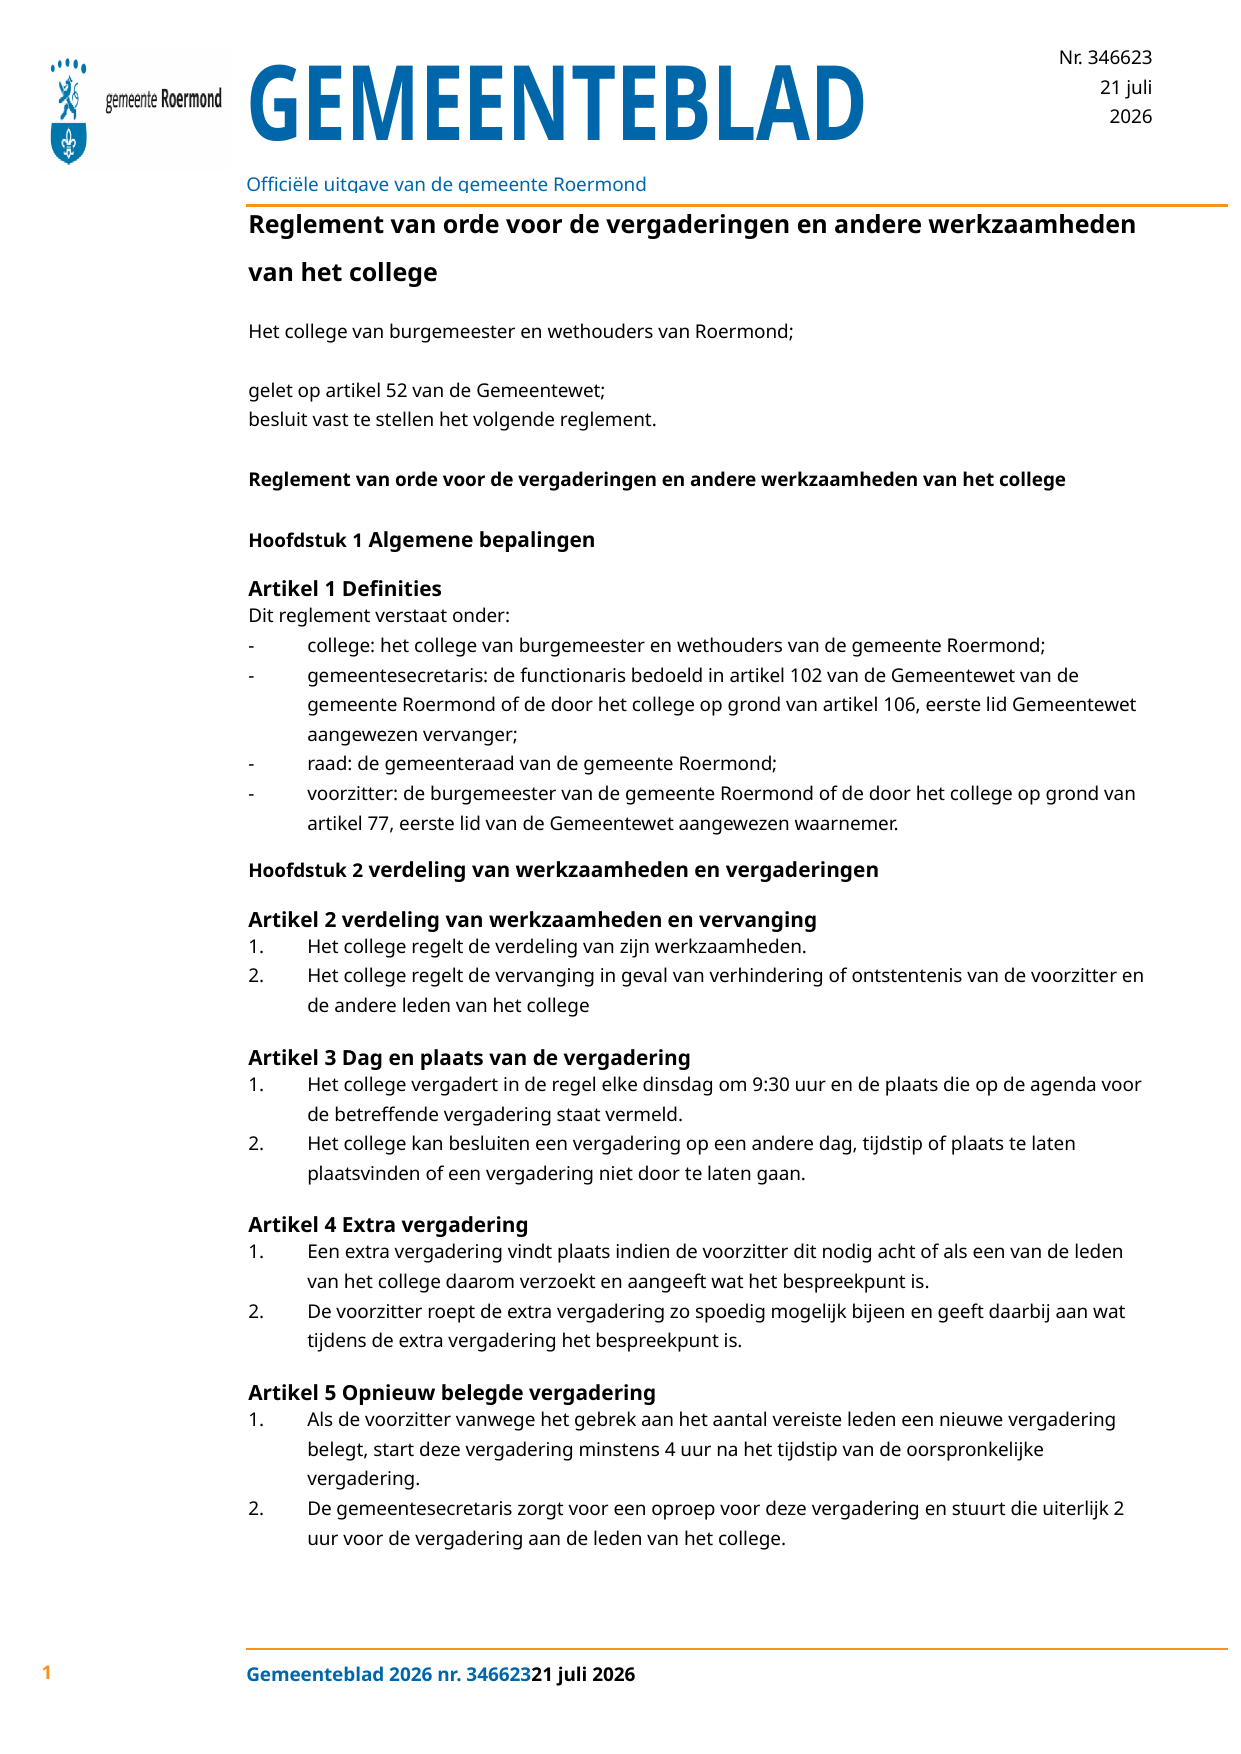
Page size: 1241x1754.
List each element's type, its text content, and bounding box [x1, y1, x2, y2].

list college: het college van burgemeester en wethouders van de gemeente Roermond; [248, 632, 1152, 658]
list Als de voorzitter vanwege het gebrek aan het aantal vereiste leden een nieuwe vergadering belegt, start deze vergadering minstens 4 uur na het tijdstip van de oorspronkelijke vergadering. [248, 1406, 1152, 1491]
list Een extra vergadering vindt plaats indien de voorzitter dit nodig acht of als een van de leden van het college daarom verzoekt en aangeeft wat het bespreekpunt is. [248, 1239, 1152, 1294]
text Het college van burgemeester en wethouders van Roermond; [248, 318, 1152, 344]
list De gemeentesecretaris zorgt voor een oproep voor deze vergadering en stuurt die uiterlijk 2 uur voor de vergadering aan de leden van het college. [248, 1495, 1152, 1550]
text Reglement van orde voor de vergaderingen en andere werkzaamheden van het college [248, 207, 1152, 288]
text Hoofdstuk 1 Algemene bepalingen [248, 525, 1152, 553]
list Het college kan besluiten een vergadering op een andere dag, tijdstip of plaats te laten plaatsvinden of een vergadering niet door te laten gaan. [248, 1130, 1152, 1186]
list Het college regelt de verdeling van zijn werkzaamheden. [248, 933, 1152, 959]
text Dit reglement verstaat onder: [248, 603, 1152, 628]
list raad: de gemeenteraad van de gemeente Roermond; [248, 751, 1152, 776]
text besluit vast te stellen het volgende reglement. [248, 407, 1152, 432]
text Reglement van orde voor de vergaderingen en andere werkzaamheden van het college [248, 466, 1152, 492]
text Artikel 3 Dag en plaats van de vergadering [248, 1043, 1152, 1071]
text Artikel 1 Definities [248, 574, 1152, 603]
list voorzitter: de burgemeester van de gemeente Roermond of de door het college op grond van artikel 77, eerste lid van de Gemeentewet aangewezen waarnemer. [248, 780, 1152, 836]
text Artikel 5 Opnieuw belegde vergadering [248, 1378, 1152, 1406]
list Het college regelt de vervanging in geval van verhindering of ontstentenis van de voorzitter en de andere leden van het college [248, 963, 1152, 1018]
text Hoofdstuk 2 verdeling van werkzaamheden en vergaderingen [248, 855, 1152, 884]
text gelet op artikel 52 van de Gemeentewet; [248, 377, 1152, 403]
text Artikel 4 Extra vergadering [248, 1210, 1152, 1239]
list gemeentesecretaris: de functionaris bedoeld in artikel 102 van de Gemeentewet van de gemeente Roermond of de door het college op grond van artikel 106, eerste lid Gemeentewet aangewezen vervanger; [248, 662, 1152, 747]
text Artikel 2 verdeling van werkzaamheden en vervanging [248, 905, 1152, 933]
picture [41, 47, 231, 172]
list Het college vergadert in de regel elke dinsdag om 9:30 uur en de plaats die op de agenda voor de betreffende vergadering staat vermeld. [248, 1071, 1152, 1126]
list De voorzitter roept de extra vergadering zo spoedig mogelijk bijeen en geeft daarbij aan wat tijdens de extra vergadering het bespreekpunt is. [248, 1298, 1152, 1353]
